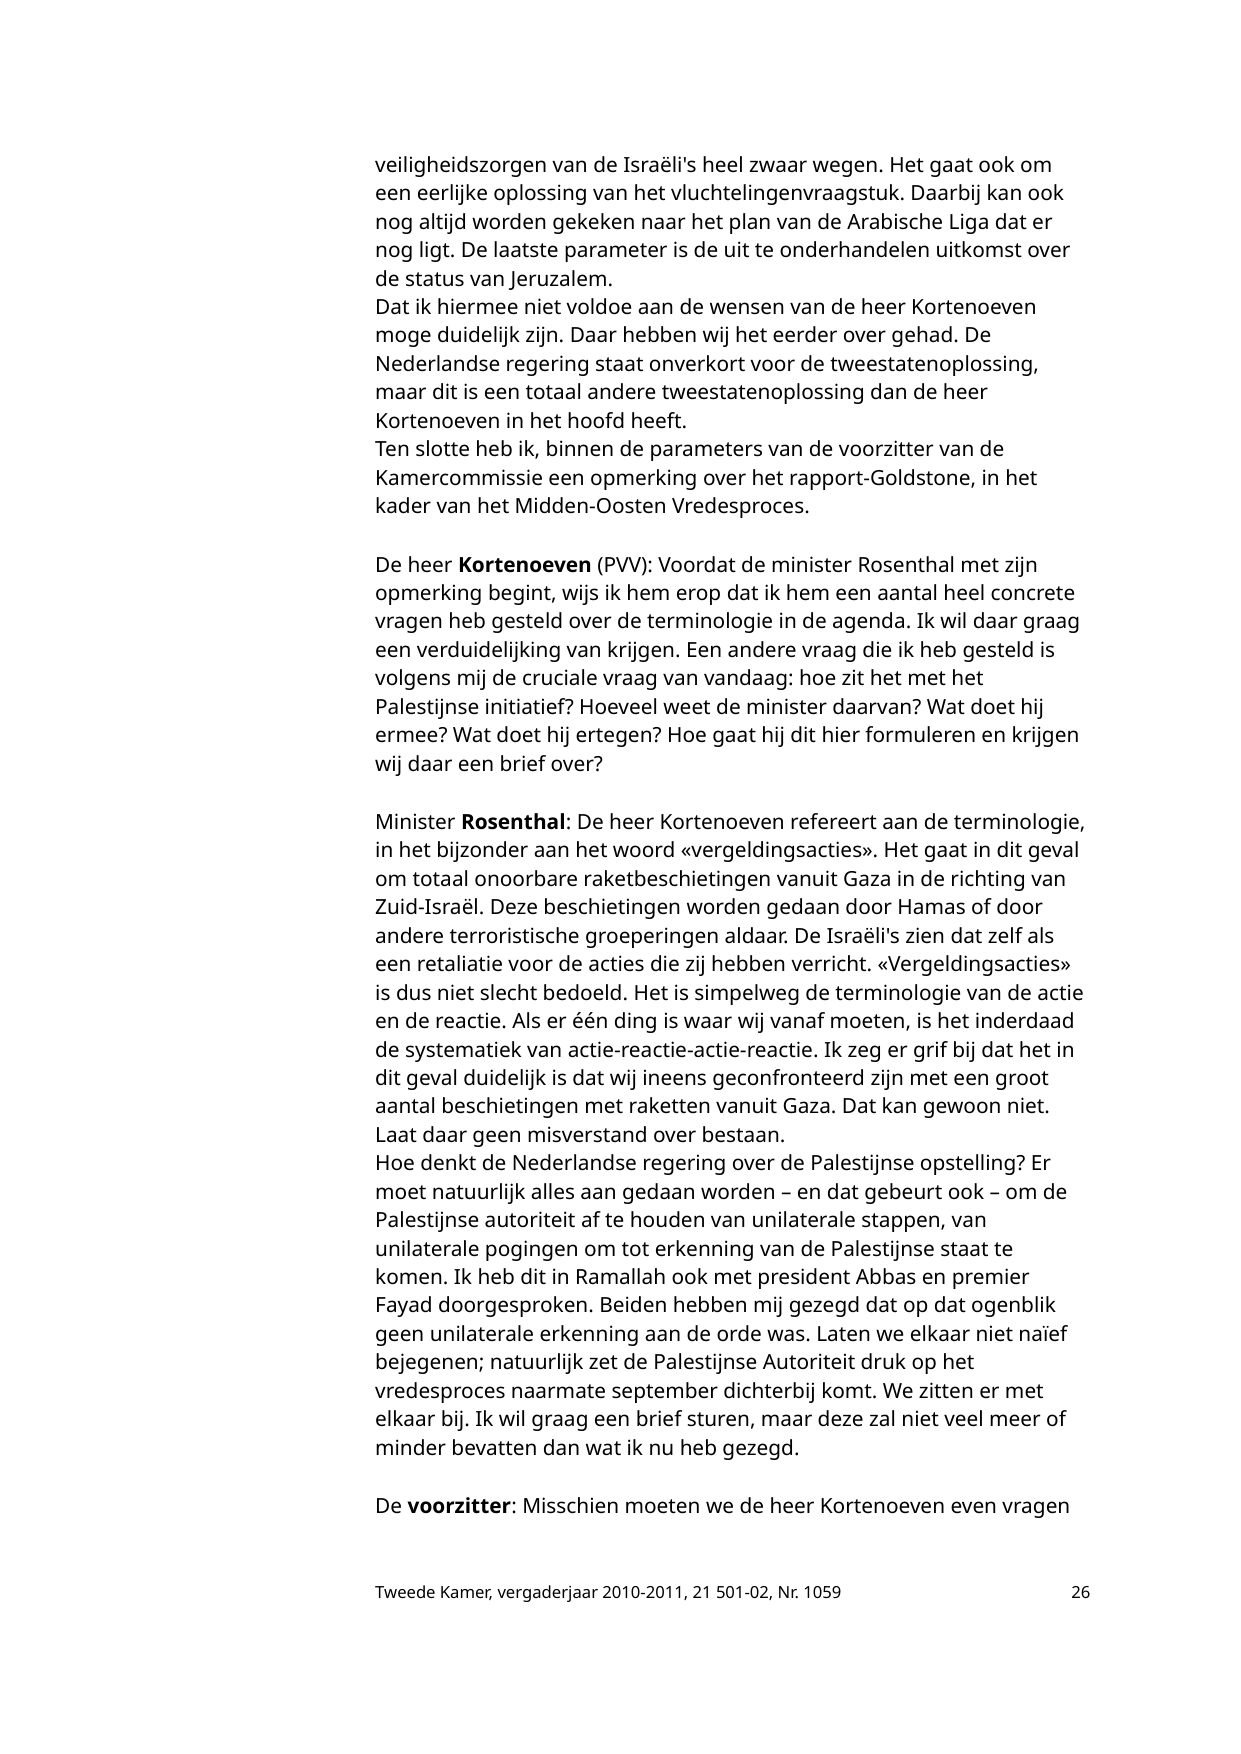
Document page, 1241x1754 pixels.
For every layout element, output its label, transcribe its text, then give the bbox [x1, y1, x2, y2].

text Hoe denkt de Nederlandse regering over de Palestijnse opstelling? Er moet natuurlijk alles aan gedaan worden – en dat gebeurt ook – om de Palestijnse autoriteit af te houden van unilaterale stappen, van unilaterale pogingen om tot erkenning van de Palestijnse staat te komen. Ik heb dit in Ramallah ook met president Abbas en premier Fayad doorgesproken. Beiden hebben mij gezegd dat op dat ogenblik geen unilaterale erkenning aan de orde was. Laten we elkaar niet naïef bejegenen; natuurlijk zet de Palestijnse Autoriteit druk op het vredesproces naarmate september dichterbij komt. We zitten er met elkaar bij. Ik wil graag een brief sturen, maar deze zal niet veel meer of minder bevatten dan wat ik nu heb gezegd. [375, 1148, 1090, 1461]
text De voorzitter: Misschien moeten we de heer Kortenoeven even vragen [375, 1491, 1090, 1520]
text De heer Kortenoeven (PVV): Voordat de minister Rosenthal met zijn opmerking begint, wijs ik hem erop dat ik hem een aantal heel concrete vragen heb gesteld over de terminologie in de agenda. Ik wil daar graag een verduidelijking van krijgen. Een andere vraag die ik heb gesteld is volgens mij de cruciale vraag van vandaag: hoe zit het met het Palestijnse initiatief? Hoeveel weet de minister daarvan? Wat doet hij ermee? Wat doet hij ertegen? Hoe gaat hij dit hier formuleren en krijgen wij daar een brief over? [375, 550, 1090, 777]
text veiligheidszorgen van de Israëli's heel zwaar wegen. Het gaat ook om een eerlijke oplossing van het vluchtelingenvraagstuk. Daarbij kan ook nog altijd worden gekeken naar het plan van de Arabische Liga dat er nog ligt. De laatste parameter is de uit te onderhandelen uitkomst over de status van Jeruzalem. [375, 150, 1090, 292]
text Ten slotte heb ik, binnen de parameters van de voorzitter van de Kamercommissie een opmerking over het rapport-Goldstone, in het kader van het Midden-Oosten Vredesproces. [375, 434, 1090, 520]
text Minister Rosenthal: De heer Kortenoeven refereert aan de terminologie, in het bijzonder aan het woord «vergeldingsacties». Het gaat in dit geval om totaal onoorbare raketbeschietingen vanuit Gaza in de richting van Zuid-Israël. Deze beschietingen worden gedaan door Hamas of door andere terroristische groeperingen aldaar. De Israëli's zien dat zelf als een retaliatie voor de acties die zij hebben verricht. «Vergeldingsacties» is dus niet slecht bedoeld. Het is simpelweg de terminologie van de actie en de reactie. Als er één ding is waar wij vanaf moeten, is het inderdaad de systematiek van actie-reactie-actie-reactie. Ik zeg er grif bij dat het in dit geval duidelijk is dat wij ineens geconfronteerd zijn met een groot aantal beschietingen met raketten vanuit Gaza. Dat kan gewoon niet. Laat daar geen misverstand over bestaan. [375, 807, 1090, 1148]
text Dat ik hiermee niet voldoe aan de wensen van de heer Kortenoeven moge duidelijk zijn. Daar hebben wij het eerder over gehad. De Nederlandse regering staat onverkort voor de tweestatenoplossing, maar dit is een totaal andere tweestatenoplossing dan de heer Kortenoeven in het hoofd heeft. [375, 292, 1090, 434]
